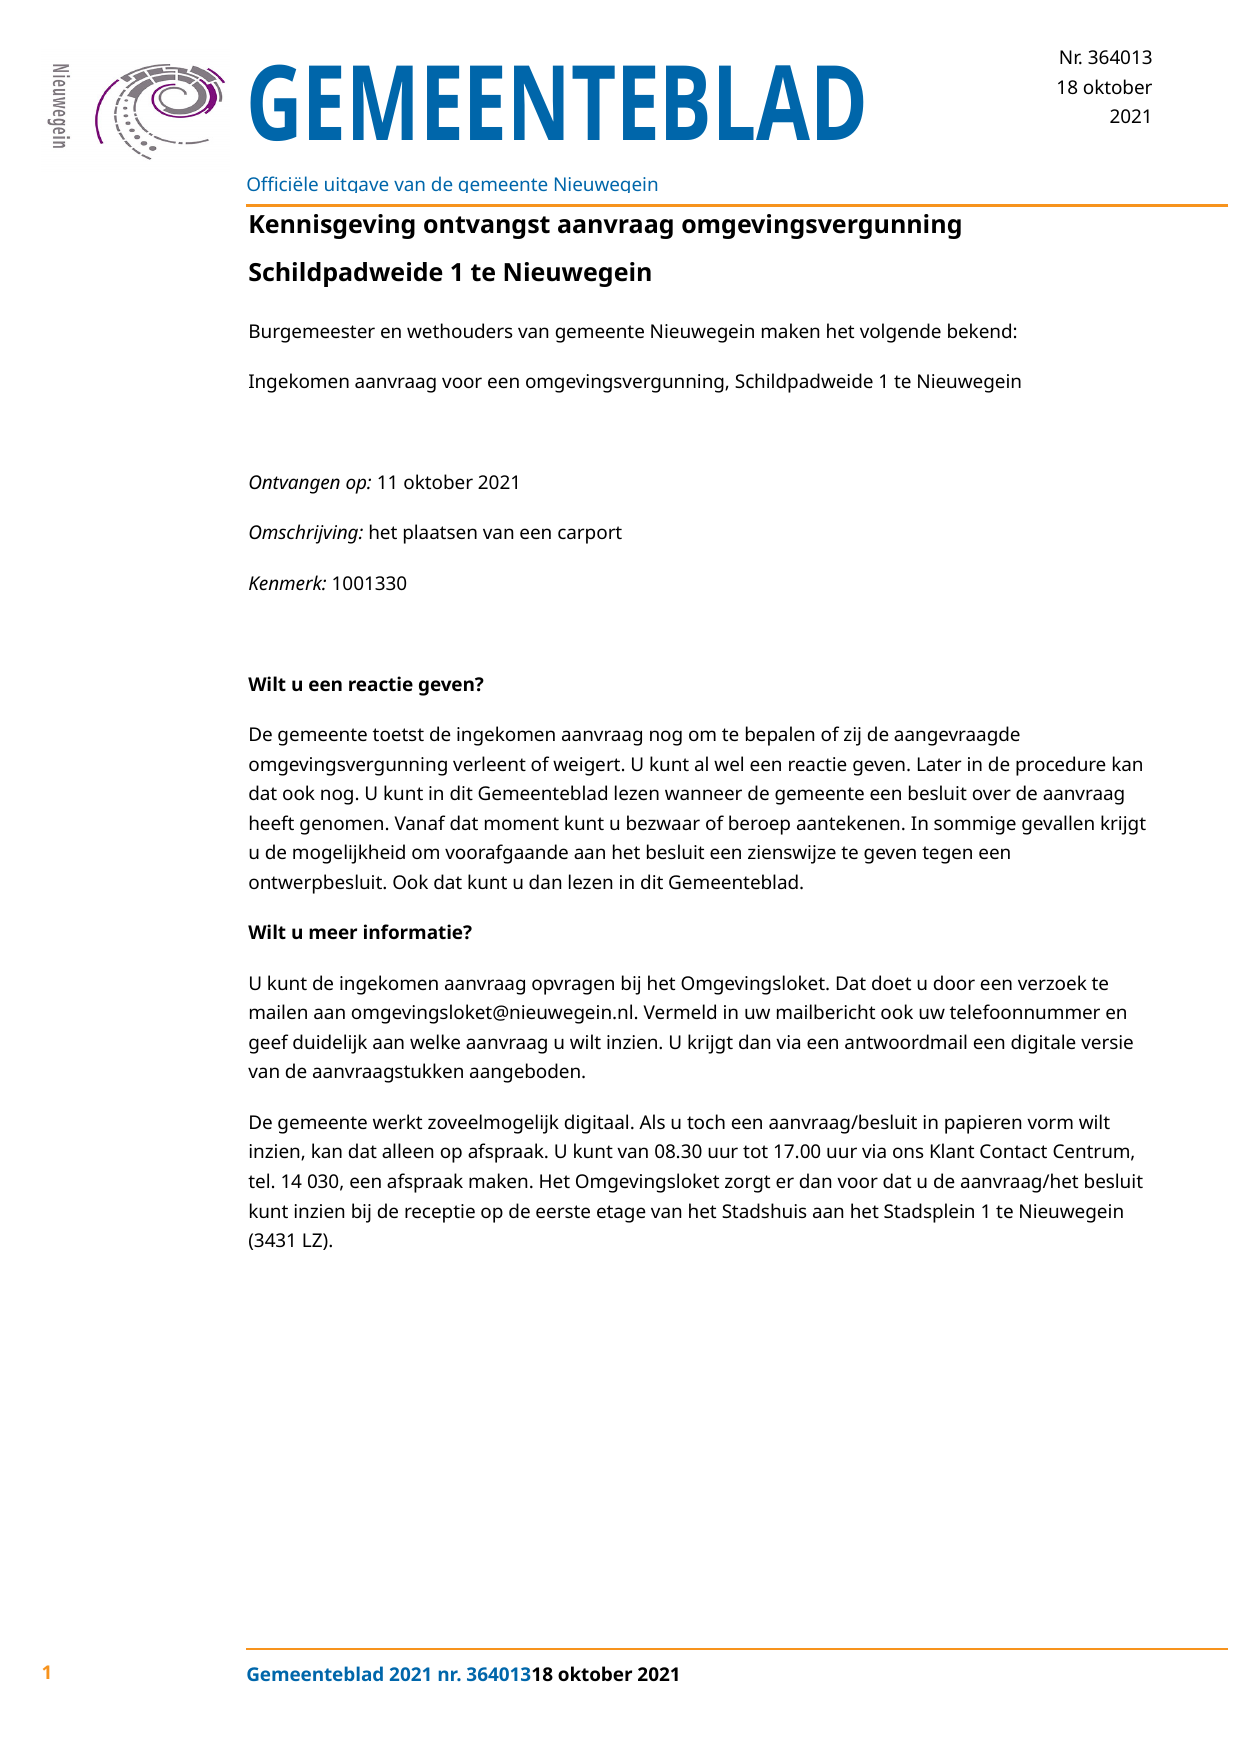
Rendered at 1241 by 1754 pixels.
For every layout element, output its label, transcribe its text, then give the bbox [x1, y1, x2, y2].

text De gemeente werkt zoveelmogelijk digitaal. Als u toch een aanvraag/besluit in papieren vorm wilt inzien, kan dat alleen op afspraak. U kunt van 08.30 uur tot 17.00 uur via ons Klant Contact Centrum, tel. 14 030, een afspraak maken. Het Omgevingsloket zorgt er dan voor dat u de aanvraag/het besluit kunt inzien bij de receptie op de eerste etage van het Stadshuis aan het Stadsplein 1 te Nieuwegein (3431 LZ). [248, 1109, 1152, 1253]
text De gemeente toetst de ingekomen aanvraag nog om te bepalen of zij de aangevraagde omgevingsvergunning verleent of weigert. U kunt al wel een reactie geven. Later in de procedure kan dat ook nog. U kunt in dit Gemeenteblad lezen wanneer de gemeente een besluit over de aanvraag heeft genomen. Vanaf dat moment kunt u bezwaar of beroep aantekenen. In sommige gevallen krijgt u de mogelijkheid om voorafgaande aan het besluit een zienswijze te geven tegen een ontwerpbesluit. Ook dat kunt u dan lezen in dit Gemeenteblad. [248, 721, 1152, 895]
text Ingekomen aanvraag voor een omgevingsvergunning, Schildpadweide 1 te Nieuwegein [248, 368, 1152, 394]
text Wilt u meer informatie? [248, 919, 1152, 945]
text Wilt u een reactie geven? [248, 671, 1152, 697]
text U kunt de ingekomen aanvraag opvragen bij het Omgevingsloket. Dat doet u door een verzoek te mailen aan omgevingsloket@nieuwegein.nl. Vermeld in uw mailbericht ook uw telefoonnummer en geef duidelijk aan welke aanvraag u wilt inzien. U krijgt dan via een antwoordmail een digitale versie van de aanvraagstukken aangeboden. [248, 970, 1152, 1084]
picture [41, 47, 231, 172]
text Ontvangen op: 11 oktober 2021 [248, 469, 1152, 495]
text Kennisgeving ontvangst aanvraag omgevingsvergunning Schildpadweide 1 te Nieuwegein [248, 207, 1152, 288]
text Kenmerk: 1001330 [248, 570, 1152, 596]
text Omschrijving: het plaatsen van een carport [248, 519, 1152, 545]
text Burgemeester en wethouders van gemeente Nieuwegein maken het volgende bekend: [248, 318, 1152, 344]
